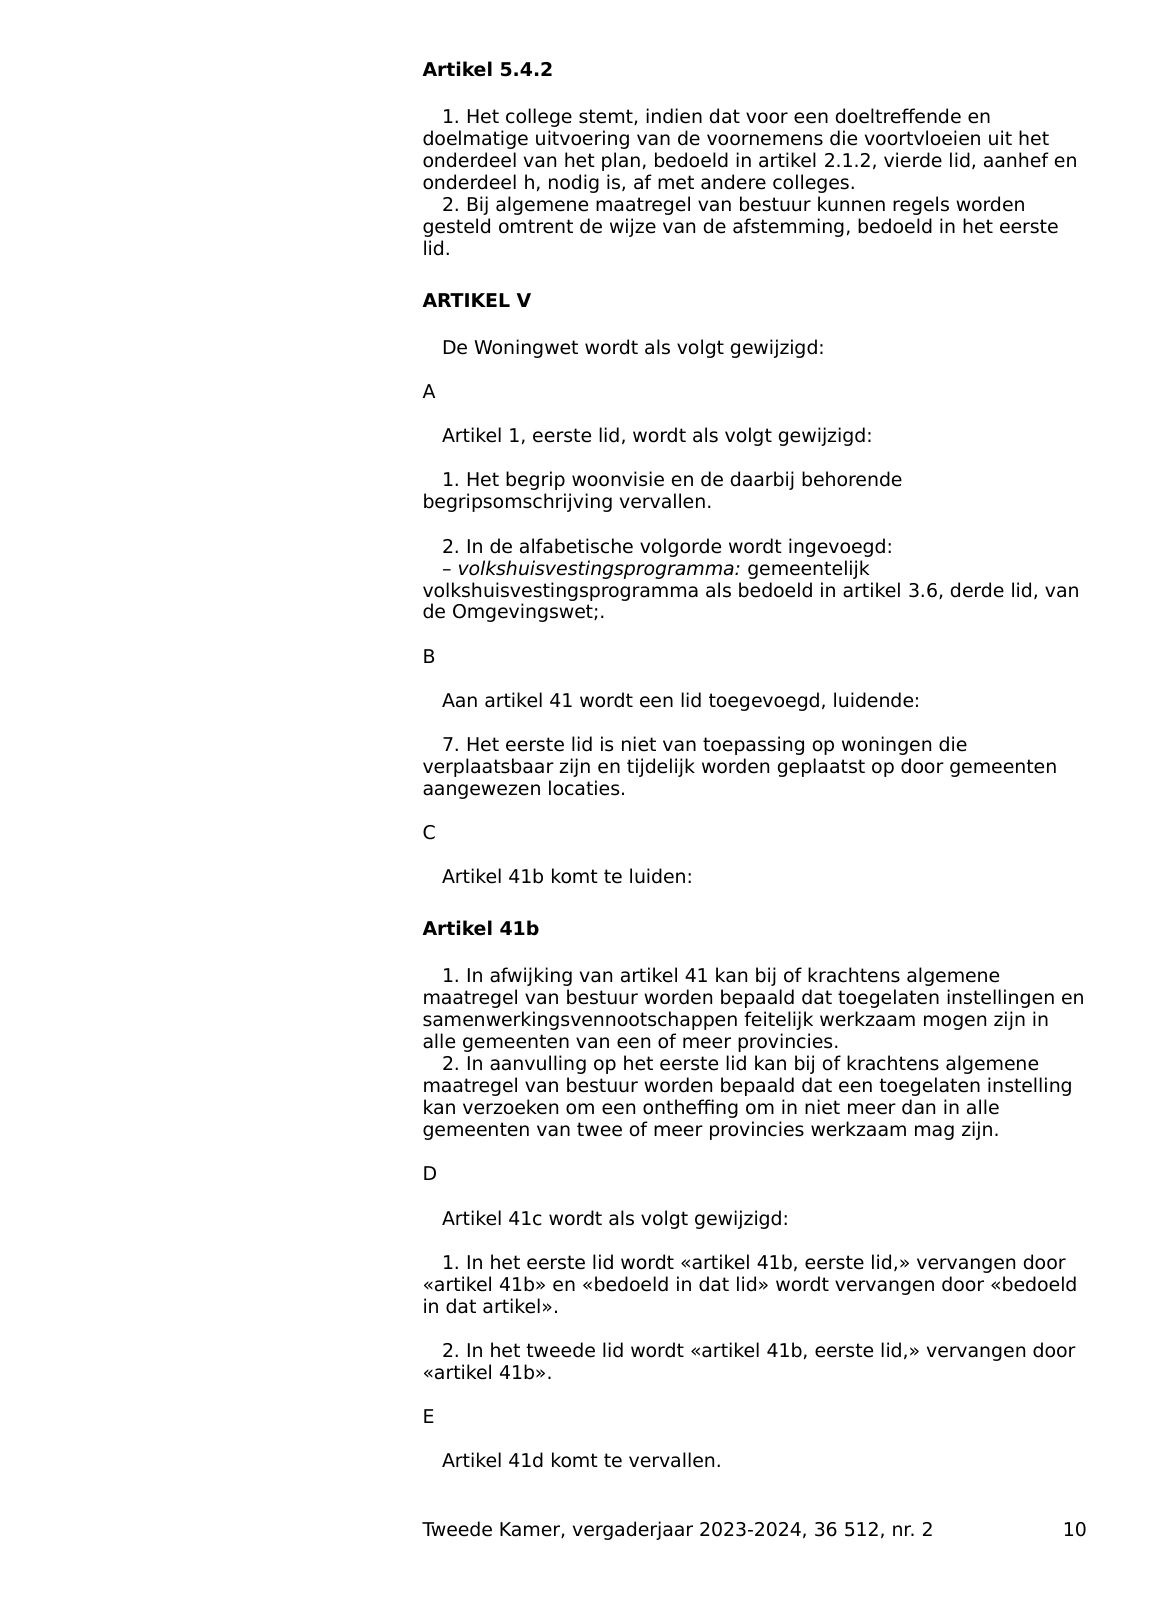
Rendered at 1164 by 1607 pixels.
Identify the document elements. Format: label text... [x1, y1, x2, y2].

text 2. In aanvulling op het eerste lid kan bij of krachtens algemene maatregel van bestuur worden bepaald dat een toegelaten instelling kan verzoeken om een ontheffing om in niet meer dan in alle gemeenten van twee of meer provincies werkzaam mag zijn. [422, 1053, 1087, 1141]
text A [422, 381, 1087, 403]
text Aan artikel 41 wordt een lid toegevoegd, luidende: [422, 690, 1087, 712]
text D [422, 1163, 1087, 1185]
text 2. In de alfabetische volgorde wordt ingevoegd: [422, 536, 1087, 557]
text C [422, 822, 1087, 844]
text 1. Het college stemt, indien dat voor een doeltreffende en doelmatige uitvoering van de voornemens die voortvloeien uit het onderdeel van het plan, bedoeld in artikel 2.1.2, vierde lid, aanhef en onderdeel h, nodig is, af met andere colleges. [422, 106, 1087, 194]
text 7. Het eerste lid is niet van toepassing op woningen die verplaatsbaar zijn en tijdelijk worden geplaatst op door gemeenten aangewezen locaties. [422, 734, 1087, 800]
text – volkshuisvestingsprogramma: gemeentelijk volkshuisvestingsprogramma als bedoeld in artikel 3.6, derde lid, van de Omgevingswet;. [422, 557, 1087, 623]
subtitle Artikel 5.4.2 [422, 59, 1087, 81]
text Artikel 41b komt te luiden: [422, 866, 1087, 888]
text 1. In afwijking van artikel 41 kan bij of krachtens algemene maatregel van bestuur worden bepaald dat toegelaten instellingen en samenwerkingsvennootschappen feitelijk werkzaam mogen zijn in alle gemeenten van een of meer provincies. [422, 965, 1087, 1053]
text De Woningwet wordt als volgt gewijzigd: [422, 337, 1087, 359]
text 1. Het begrip woonvisie en de daarbij behorende begripsomschrijving vervallen. [422, 469, 1087, 513]
text 2. Bij algemene maatregel van bestuur kunnen regels worden gesteld omtrent de wijze van de afstemming, bedoeld in het eerste lid. [422, 194, 1087, 260]
text B [422, 646, 1087, 668]
text Artikel 1, eerste lid, wordt als volgt gewijzigd: [422, 425, 1087, 447]
text Artikel 41c wordt als volgt gewijzigd: [422, 1207, 1087, 1229]
text 2. In het tweede lid wordt «artikel 41b, eerste lid,» vervangen door «artikel 41b». [422, 1340, 1087, 1384]
text 1. In het eerste lid wordt «artikel 41b, eerste lid,» vervangen door «artikel 41b» en «bedoeld in dat lid» wordt vervangen door «bedoeld in dat artikel». [422, 1252, 1087, 1317]
subtitle ARTIKEL V [422, 290, 1087, 312]
subtitle Artikel 41b [422, 918, 1087, 940]
text Artikel 41d komt te vervallen. [422, 1450, 1087, 1472]
text E [422, 1406, 1087, 1428]
